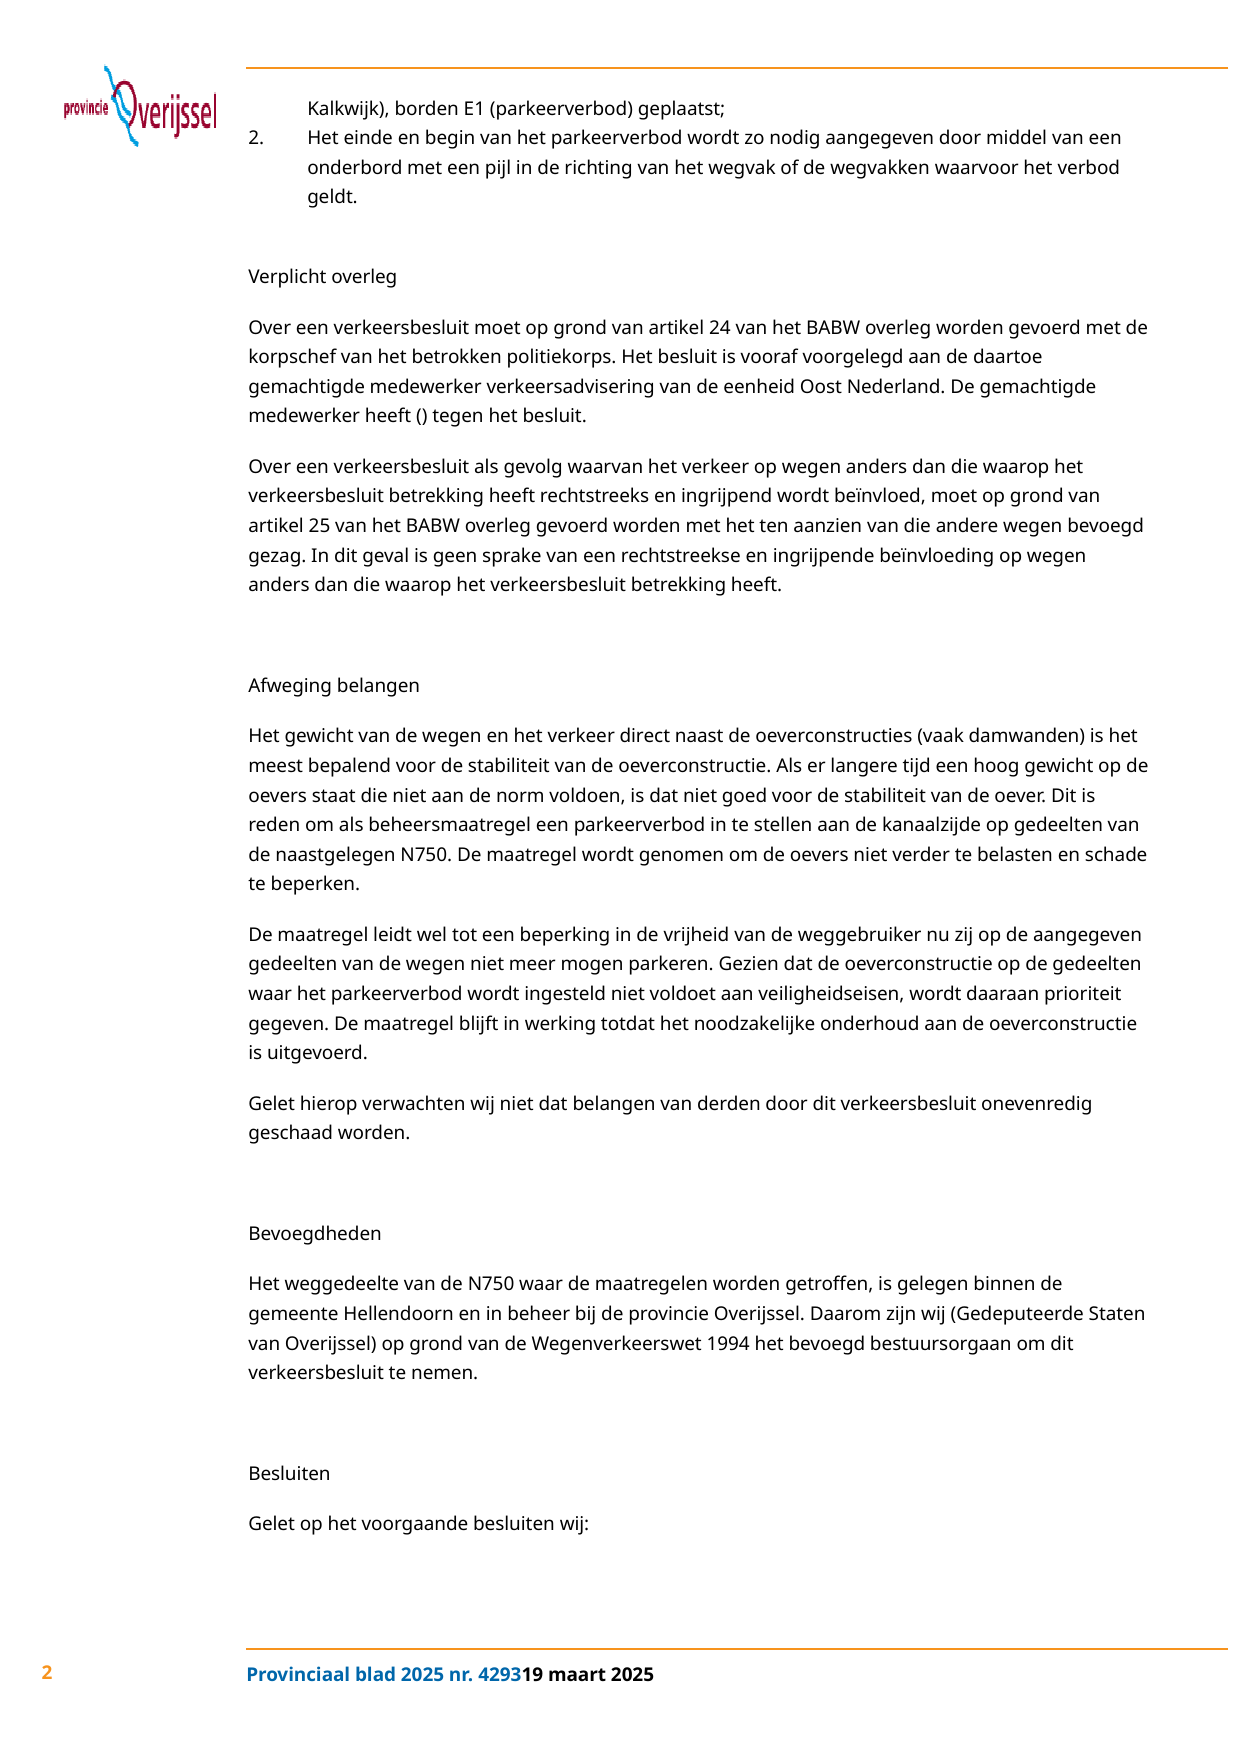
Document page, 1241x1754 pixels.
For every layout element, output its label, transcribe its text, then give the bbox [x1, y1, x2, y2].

text Het gewicht van de wegen en het verkeer direct naast de oeverconstructies (vaak damwanden) is het meest bepalend voor de stabiliteit van de oeverconstructie. Als er langere tijd een hoog gewicht op de oevers staat die niet aan de norm voldoen, is dat niet goed voor de stabiliteit van de oever. Dit is reden om als beheersmaatregel een parkeerverbod in te stellen aan de kanaalzijde op gedeelten van de naastgelegen N750. De maatregel wordt genomen om de oevers niet verder te belasten en schade te beperken. [248, 723, 1152, 896]
text De maatregel leidt wel tot een beperking in de vrijheid van de weggebruiker nu zij op de aangegeven gedeelten van de wegen niet meer mogen parkeren. Gezien dat de oeverconstructie op de gedeelten waar het parkeerverbod wordt ingesteld niet voldoet aan veiligheidseisen, wordt daaraan prioriteit gegeven. De maatregel blijft in werking totdat het noodzakelijke onderhoud aan de oeverconstructie is uitgevoerd. [248, 921, 1152, 1065]
text Besluiten [248, 1460, 1152, 1486]
text Gelet op het voorgaande besluiten wij: [248, 1511, 1152, 1536]
picture [41, 47, 231, 172]
text Afweging belangen [248, 672, 1152, 698]
text Verplicht overleg [248, 263, 1152, 289]
text Gelet hierop verwachten wij niet dat belangen van derden door dit verkeersbesluit onevenredig geschaad worden. [248, 1090, 1152, 1145]
text Het weggedeelte van de N750 waar de maatregelen worden getroffen, is gelegen binnen de gemeente Hellendoorn en in beheer bij de provincie Overijssel. Daarom zijn wij (Gedeputeerde Staten van Overijssel) op grond van de Wegenverkeerswet 1994 het bevoegd bestuursorgaan om dit verkeersbesluit te nemen. [248, 1271, 1152, 1385]
text Over een verkeersbesluit moet op grond van artikel 24 van het BABW overleg worden gevoerd met de korpschef van het betrokken politiekorps. Het besluit is vooraf voorgelegd aan de daartoe gemachtigde medewerker verkeersadvisering van de eenheid Oost Nederland. De gemachtigde medewerker heeft () tegen het besluit. [248, 314, 1152, 428]
text Over een verkeersbesluit als gevolg waarvan het verkeer op wegen anders dan die waarop het verkeersbesluit betrekking heeft rechtstreeks en ingrijpend wordt beïnvloed, moet op grond van artikel 25 van het BABW overleg gevoerd worden met het ten aanzien van die andere wegen bevoegd gezag. In dit geval is geen sprake van een rechtstreekse en ingrijpende beïnvloeding op wegen anders dan die waarop het verkeersbesluit betrekking heeft. [248, 453, 1152, 597]
text Bevoegdheden [248, 1220, 1152, 1246]
list Het einde en begin van het parkeerverbod wordt zo nodig aangegeven door middel van een onderbord met een pijl in de richting van het wegvak of de wegvakken waarvoor het verbod geldt. [248, 124, 1152, 209]
list Kalkwijk), borden E1 (parkeerverbod) geplaatst; [248, 95, 1152, 121]
